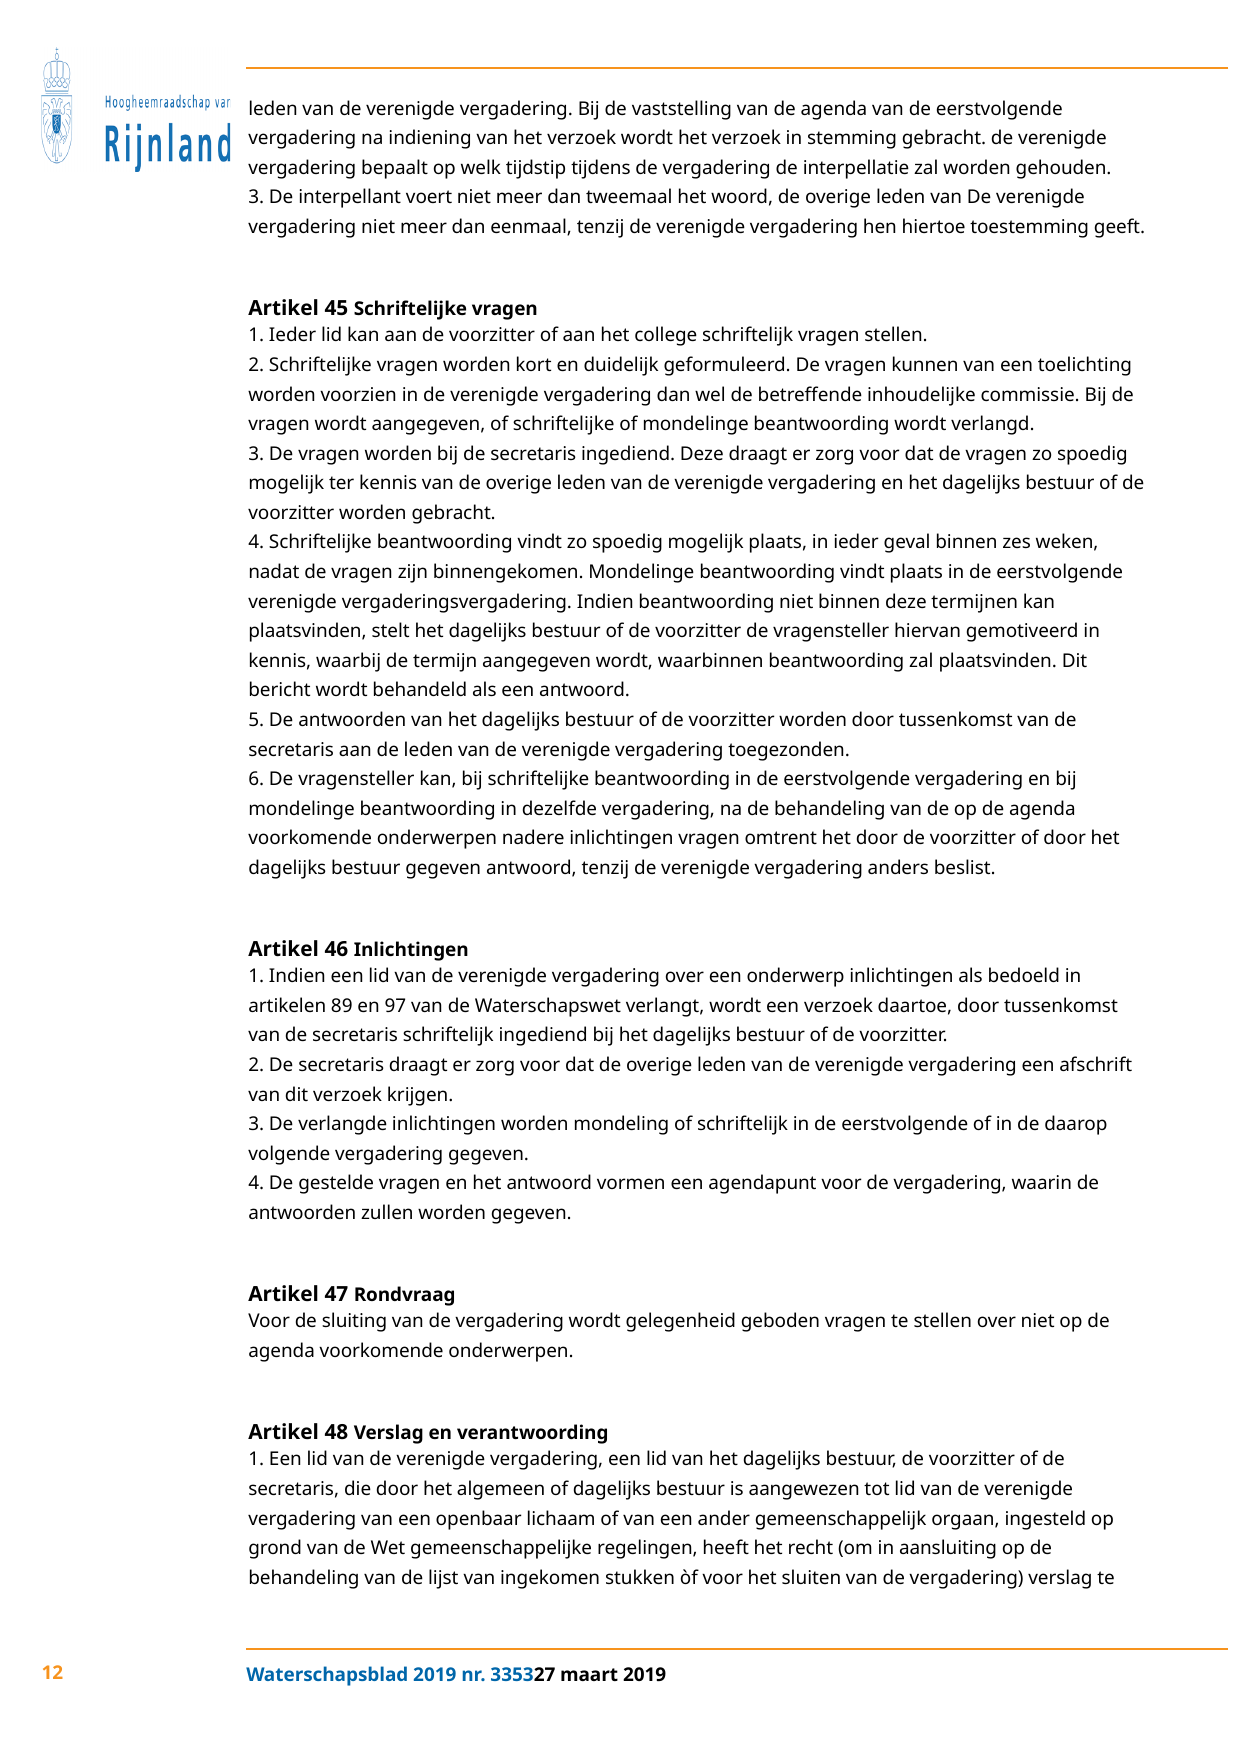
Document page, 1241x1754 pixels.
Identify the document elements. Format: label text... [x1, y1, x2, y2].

text 4. De gestelde vragen en het antwoord vormen een agendapunt voor de vergadering, waarin de antwoorden zullen worden gegeven. [248, 1169, 1152, 1225]
text 1. Een lid van de verenigde vergadering, een lid van het dagelijks bestuur, de voorzitter of de secretaris, die door het algemeen of dagelijks bestuur is aangewezen tot lid van de verenigde vergadering van een openbaar lichaam of van een ander gemeenschappelijk orgaan, ingesteld op grond van de Wet gemeenschappelijke regelingen, heeft het recht (om in aansluiting op de behandeling van de lijst van ingekomen stukken òf voor het sluiten van de vergadering) verslag te [248, 1446, 1152, 1590]
text Artikel 47 Rondvraag [248, 1279, 1152, 1308]
text 1. Indien een lid van de verenigde vergadering over een onderwerp inlichtingen als bedoeld in artikelen 89 en 97 van de Waterschapswet verlangt, wordt een verzoek daartoe, door tussenkomst van de secretaris schriftelijk ingediend bij het dagelijks bestuur of de voorzitter. [248, 962, 1152, 1047]
text Artikel 46 Inlichtingen [248, 934, 1152, 962]
text 1. Ieder lid kan aan de voorzitter of aan het college schriftelijk vragen stellen. [248, 322, 1152, 347]
text leden van de verenigde vergadering. Bij de vaststelling van de agenda van de eerstvolgende vergadering na indiening van het verzoek wordt het verzoek in stemming gebracht. de verenigde vergadering bepaalt op welk tijdstip tijdens de vergadering de interpellatie zal worden gehouden. [248, 95, 1152, 180]
text 6. De vragensteller kan, bij schriftelijke beantwoording in de eerstvolgende vergadering en bij mondelinge beantwoording in dezelfde vergadering, na de behandeling van de op de agenda voorkomende onderwerpen nadere inlichtingen vragen omtrent het door de voorzitter of door het dagelijks bestuur gegeven antwoord, tenzij de verenigde vergadering anders beslist. [248, 765, 1152, 880]
picture [41, 47, 231, 172]
text Voor de sluiting van de vergadering wordt gelegenheid geboden vragen te stellen over niet op de agenda voorkomende onderwerpen. [248, 1308, 1152, 1363]
text 4. Schriftelijke beantwoording vindt zo spoedig mogelijk plaats, in ieder geval binnen zes weken, nadat de vragen zijn binnengekomen. Mondelinge beantwoording vindt plaats in de eerstvolgende verenigde vergaderingsvergadering. Indien beantwoording niet binnen deze termijnen kan plaatsvinden, stelt het dagelijks bestuur of de voorzitter de vragensteller hiervan gemotiveerd in kennis, waarbij de termijn aangegeven wordt, waarbinnen beantwoording zal plaatsvinden. Dit bericht wordt behandeld als een antwoord. [248, 529, 1152, 702]
text 3. De interpellant voert niet meer dan tweemaal het woord, de overige leden van De verenigde vergadering niet meer dan eenmaal, tenzij de verenigde vergadering hen hiertoe toestemming geeft. [248, 183, 1152, 239]
text Artikel 45 Schriftelijke vragen [248, 293, 1152, 322]
text 2. De secretaris draagt er zorg voor dat de overige leden van de verenigde vergadering een afschrift van dit verzoek krijgen. [248, 1051, 1152, 1107]
text 3. De verlangde inlichtingen worden mondeling of schriftelijk in de eerstvolgende of in de daarop volgende vergadering gegeven. [248, 1110, 1152, 1166]
text 5. De antwoorden van het dagelijks bestuur of de voorzitter worden door tussenkomst van de secretaris aan de leden van de verenigde vergadering toegezonden. [248, 706, 1152, 761]
text Artikel 48 Verslag en verantwoording [248, 1417, 1152, 1446]
text 3. De vragen worden bij de secretaris ingediend. Deze draagt er zorg voor dat de vragen zo spoedig mogelijk ter kennis van de overige leden van de verenigde vergadering en het dagelijks bestuur of de voorzitter worden gebracht. [248, 440, 1152, 525]
text 2. Schriftelijke vragen worden kort en duidelijk geformuleerd. De vragen kunnen van een toelichting worden voorzien in de verenigde vergadering dan wel de betreffende inhoudelijke commissie. Bij de vragen wordt aangegeven, of schriftelijke of mondelinge beantwoording wordt verlangd. [248, 351, 1152, 436]
